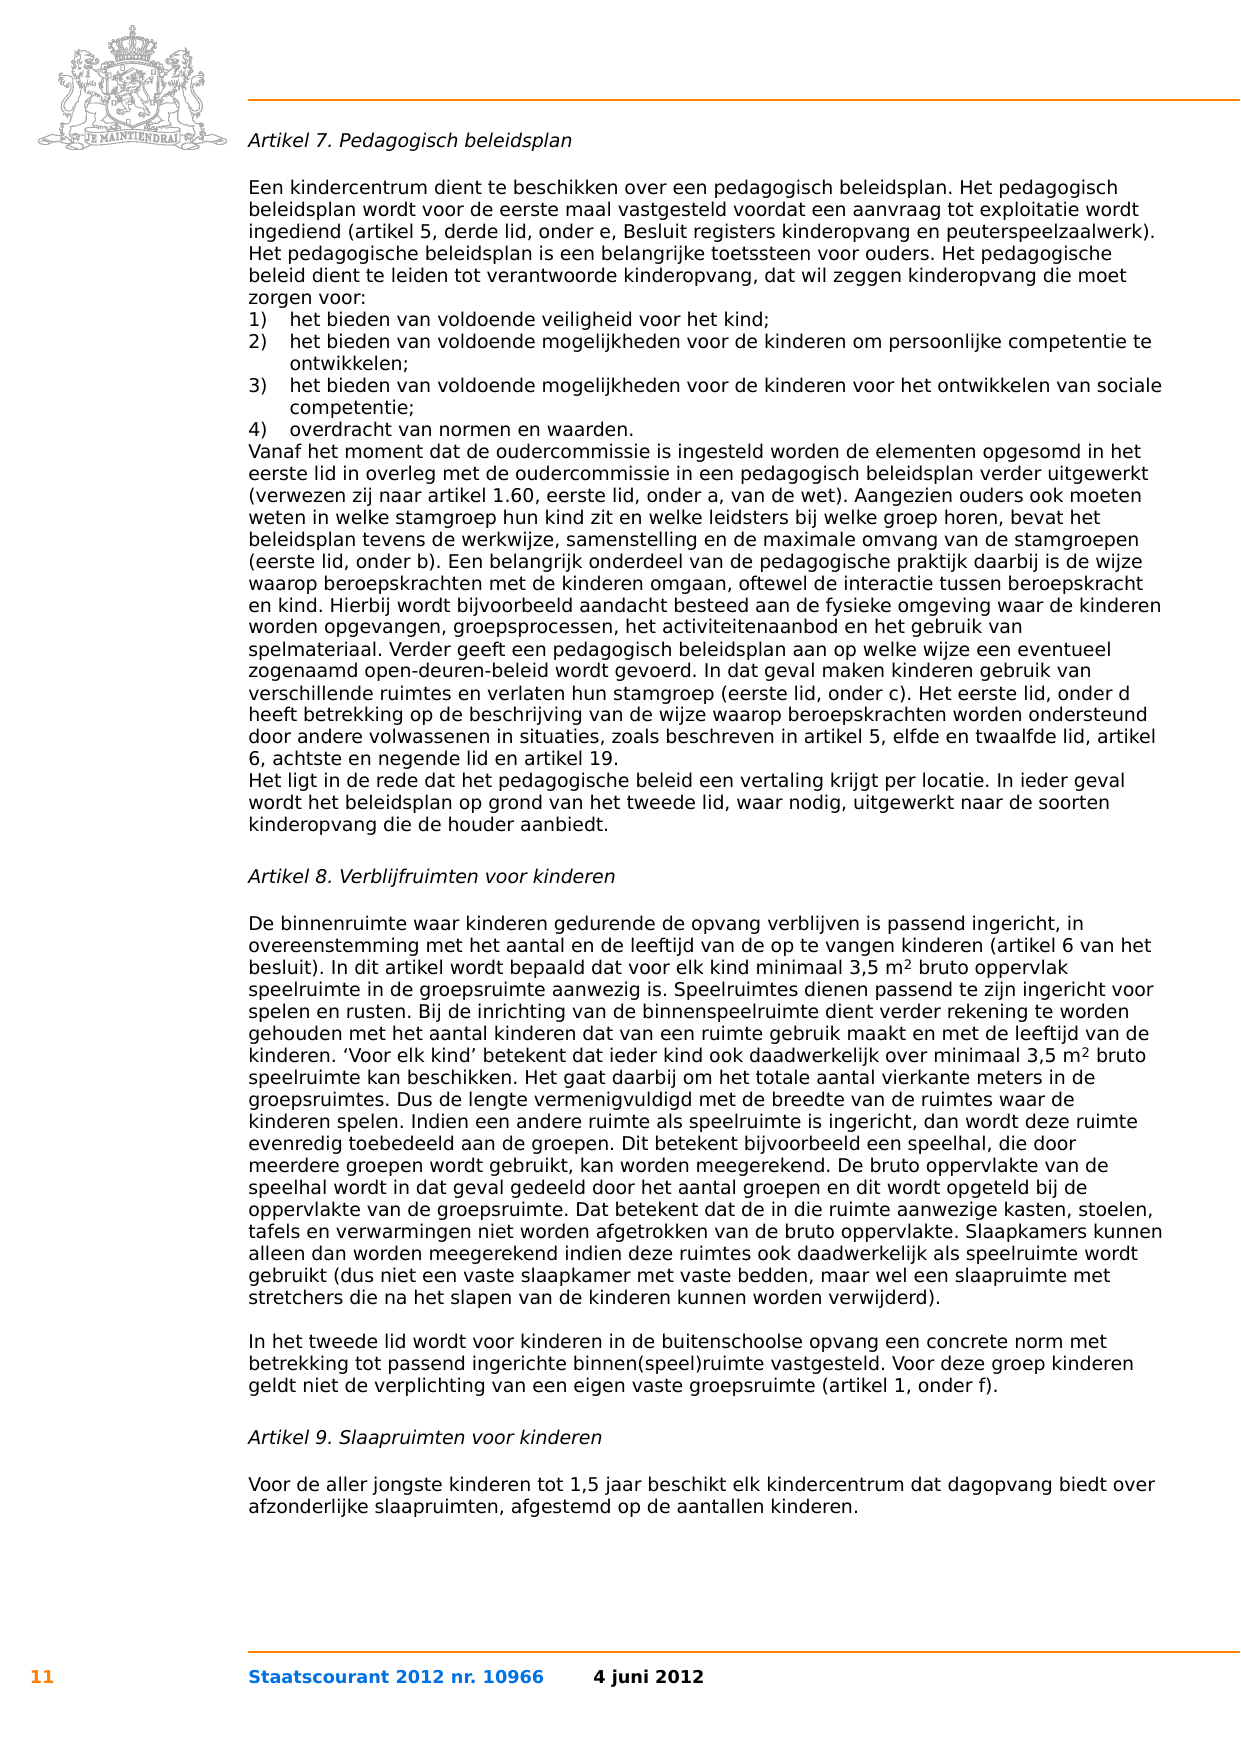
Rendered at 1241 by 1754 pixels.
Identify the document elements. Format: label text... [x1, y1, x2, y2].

text 1) het bieden van voldoende veiligheid voor het kind; [248, 309, 1163, 331]
subtitle Artikel 8. Verblijfruimten voor kinderen [248, 866, 1163, 888]
text Het ligt in de rede dat het pedagogische beleid een vertaling krijgt per locatie. In ieder geval wordt het beleidsplan op grond van het tweede lid, waar nodig, uitgewerkt naar de soorten kinderopvang die de houder aanbiedt. [248, 770, 1163, 836]
text Een kindercentrum dient te beschikken over een pedagogisch beleidsplan. Het pedagogisch beleidsplan wordt voor de eerste maal vastgesteld voordat een aanvraag tot exploitatie wordt ingediend (artikel 5, derde lid, onder e, Besluit registers kinderopvang en peuterspeelzaalwerk). Het pedagogische beleidsplan is een belangrijke toetssteen voor ouders. Het pedagogische beleid dient te leiden tot verantwoorde kinderopvang, dat wil zeggen kinderopvang die moet zorgen voor: [248, 177, 1163, 309]
text De binnenruimte waar kinderen gedurende de opvang verblijven is passend ingericht, in overeenstemming met het aantal en de leeftijd van de op te vangen kinderen (artikel 6 van het besluit). In dit artikel wordt bepaald dat voor elk kind minimaal 3,5 m2 bruto oppervlak speelruimte in de groepsruimte aanwezig is. Speelruimtes dienen passend te zijn ingericht voor spelen en rusten. Bij de inrichting van de binnenspeelruimte dient verder rekening te worden gehouden met het aantal kinderen dat van een ruimte gebruik maakt en met de leeftijd van de kinderen. ‘Voor elk kind’ betekent dat ieder kind ook daadwerkelijk over minimaal 3,5 m2 bruto speelruimte kan beschikken. Het gaat daarbij om het totale aantal vierkante meters in de groepsruimtes. Dus de lengte vermenigvuldigd met de breedte van de ruimtes waar de kinderen spelen. Indien een andere ruimte als speelruimte is ingericht, dan wordt deze ruimte evenredig toebedeeld aan de groepen. Dit betekent bijvoorbeeld een speelhal, die door meerdere groepen wordt gebruikt, kan worden meegerekend. De bruto oppervlakte van de speelhal wordt in dat geval gedeeld door het aantal groepen en dit wordt opgeteld bij de oppervlakte van de groepsruimte. Dat betekent dat de in die ruimte aanwezige kasten, stoelen, tafels en verwarmingen niet worden afgetrokken van de bruto oppervlakte. Slaapkamers kunnen alleen dan worden meegerekend indien deze ruimtes ook daadwerkelijk als speelruimte wordt gebruikt (dus niet een vaste slaapkamer met vaste bedden, maar wel een slaapruimte met stretchers die na het slapen van de kinderen kunnen worden verwijderd). [248, 913, 1163, 1309]
text 4) overdracht van normen en waarden. [248, 419, 1163, 441]
text In het tweede lid wordt voor kinderen in de buitenschoolse opvang een concrete norm met betrekking tot passend ingerichte binnen(speel)ruimte vastgesteld. Voor deze groep kinderen geldt niet de verplichting van een eigen vaste groepsruimte (artikel 1, onder f). [248, 1331, 1163, 1397]
text Vanaf het moment dat de oudercommissie is ingesteld worden de elementen opgesomd in het eerste lid in overleg met de oudercommissie in een pedagogisch beleidsplan verder uitgewerkt (verwezen zij naar artikel 1.60, eerste lid, onder a, van de wet). Aangezien ouders ook moeten weten in welke stamgroep hun kind zit en welke leidsters bij welke groep horen, bevat het beleidsplan tevens de werkwijze, samenstelling en de maximale omvang van de stamgroepen (eerste lid, onder b). Een belangrijk onderdeel van de pedagogische praktijk daarbij is de wijze waarop beroepskrachten met de kinderen omgaan, oftewel de interactie tussen beroepskracht en kind. Hierbij wordt bijvoorbeeld aandacht besteed aan de fysieke omgeving waar de kinderen worden opgevangen, groepsprocessen, het activiteitenaanbod en het gebruik van spelmateriaal. Verder geeft een pedagogisch beleidsplan aan op welke wijze een eventueel zogenaamd open-deuren-beleid wordt gevoerd. In dat geval maken kinderen gebruik van verschillende ruimtes en verlaten hun stamgroep (eerste lid, onder c). Het eerste lid, onder d heeft betrekking op de beschrijving van de wijze waarop beroepskrachten worden ondersteund door andere volwassenen in situaties, zoals beschreven in artikel 5, elfde en twaalfde lid, artikel 6, achtste en negende lid en artikel 19. [248, 441, 1163, 770]
text Voor de aller jongste kinderen tot 1,5 jaar beschikt elk kindercentrum dat dagopvang biedt over afzonderlijke slaapruimten, afgestemd op de aantallen kinderen. [248, 1474, 1163, 1518]
text 3) het bieden van voldoende mogelijkheden voor de kinderen voor het ontwikkelen van sociale competentie; [248, 375, 1163, 419]
text 2) het bieden van voldoende mogelijkheden voor de kinderen om persoonlijke competentie te ontwikkelen; [248, 331, 1163, 375]
picture [38, 25, 227, 150]
subtitle Artikel 9. Slaapruimten voor kinderen [248, 1427, 1163, 1449]
subtitle Artikel 7. Pedagogisch beleidsplan [248, 130, 1163, 152]
